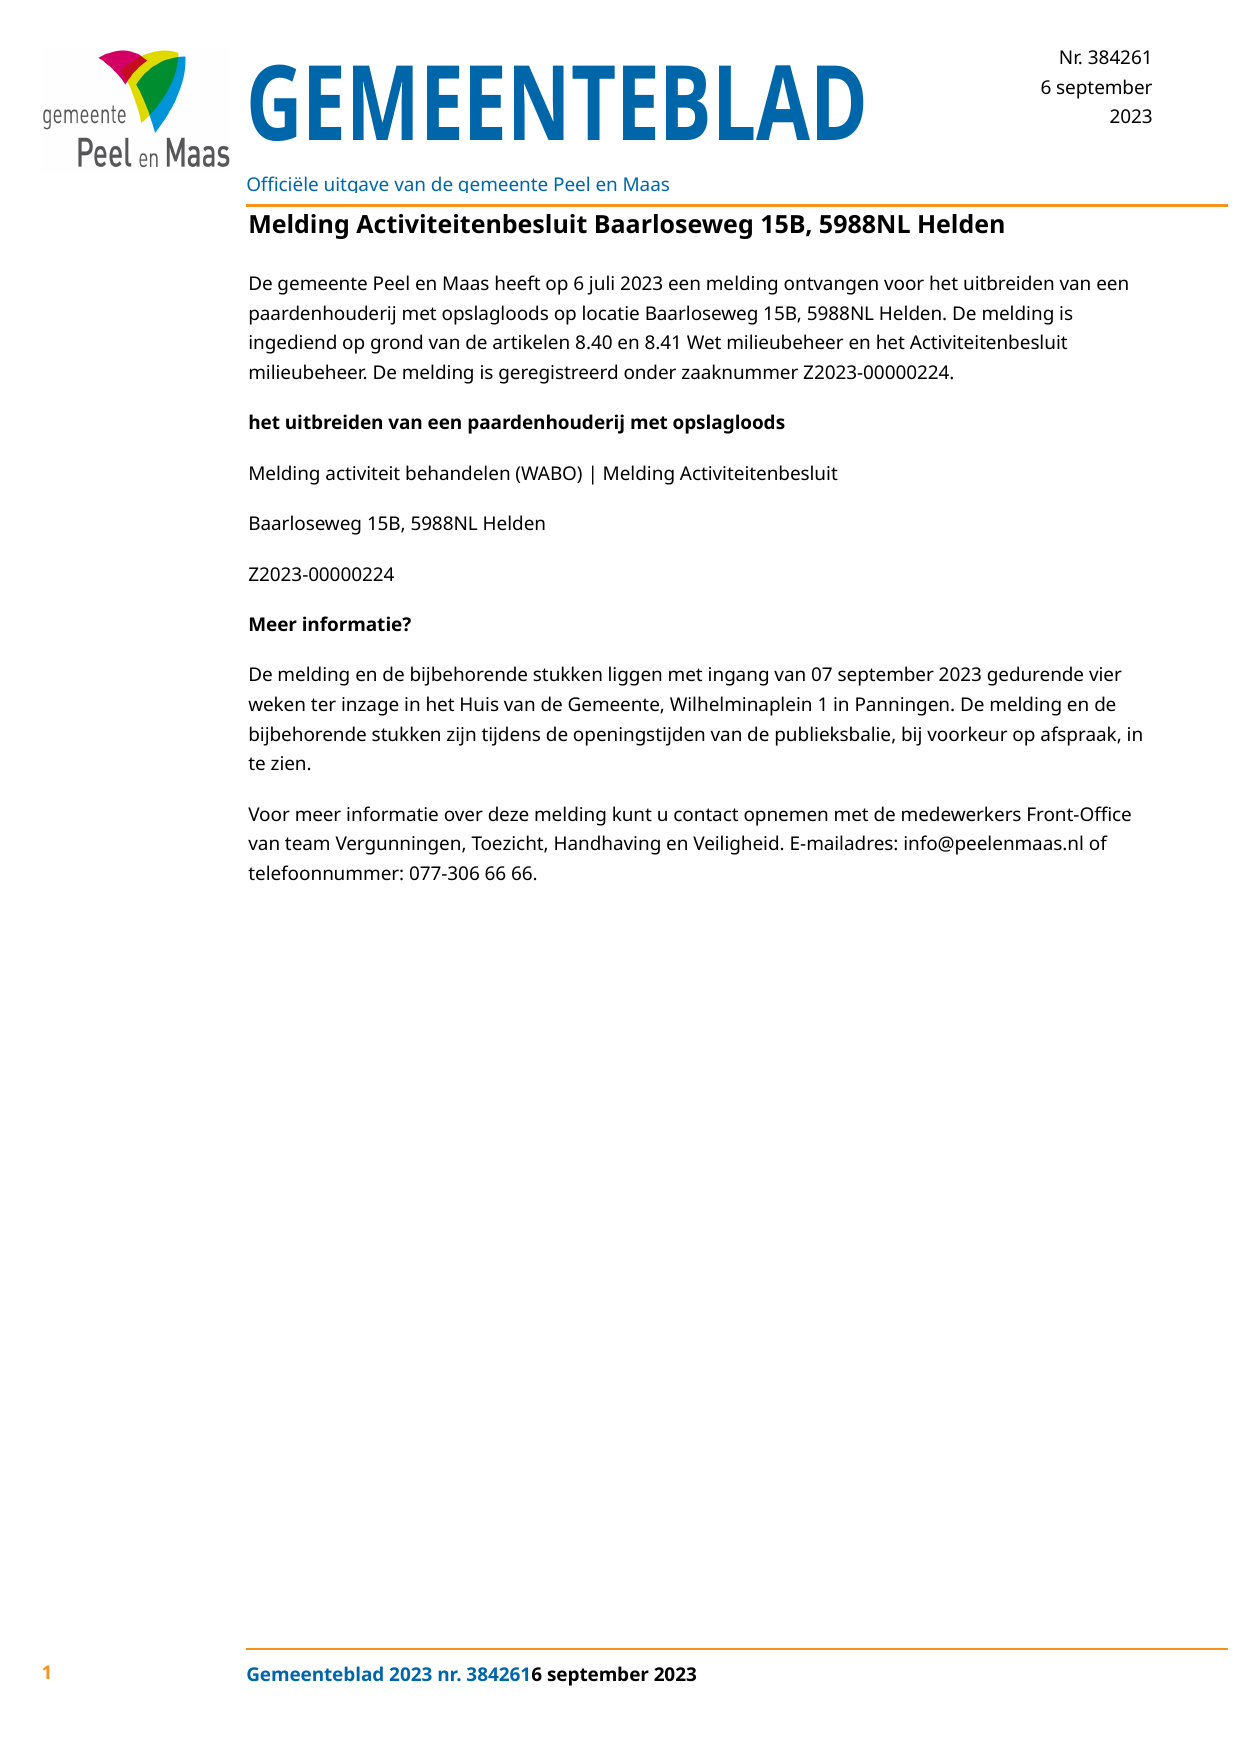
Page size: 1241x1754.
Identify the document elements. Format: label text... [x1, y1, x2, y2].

text Voor meer informatie over deze melding kunt u contact opnemen met de medewerkers Front-Office van team Vergunningen, Toezicht, Handhaving en Veiligheid. E-mailadres: info@peelenmaas.nl of telefoonnummer: 077-306 66 66. [248, 801, 1152, 886]
text Melding activiteit behandelen (WABO) | Melding Activiteitenbesluit [248, 460, 1152, 486]
text Meer informatie? [248, 611, 1152, 637]
text Z2023-00000224 [248, 561, 1152, 586]
picture [41, 47, 231, 172]
text De gemeente Peel en Maas heeft op 6 juli 2023 een melding ontvangen voor het uitbreiden van een paardenhouderij met opslagloods op locatie Baarloseweg 15B, 5988NL Helden. De melding is ingediend op grond van de artikelen 8.40 en 8.41 Wet milieubeheer en het Activiteitenbesluit milieubeheer. De melding is geregistreerd onder zaaknummer Z2023-00000224. [248, 270, 1152, 385]
text Melding Activiteitenbesluit Baarloseweg 15B, 5988NL Helden [248, 207, 1152, 241]
text Baarloseweg 15B, 5988NL Helden [248, 510, 1152, 536]
text De melding en de bijbehorende stukken liggen met ingang van 07 september 2023 gedurende vier weken ter inzage in het Huis van de Gemeente, Wilhelminaplein 1 in Panningen. De melding en de bijbehorende stukken zijn tijdens de openingstijden van de publieksbalie, bij voorkeur op afspraak, in te zien. [248, 662, 1152, 776]
text het uitbreiden van een paardenhouderij met opslagloods [248, 409, 1152, 435]
